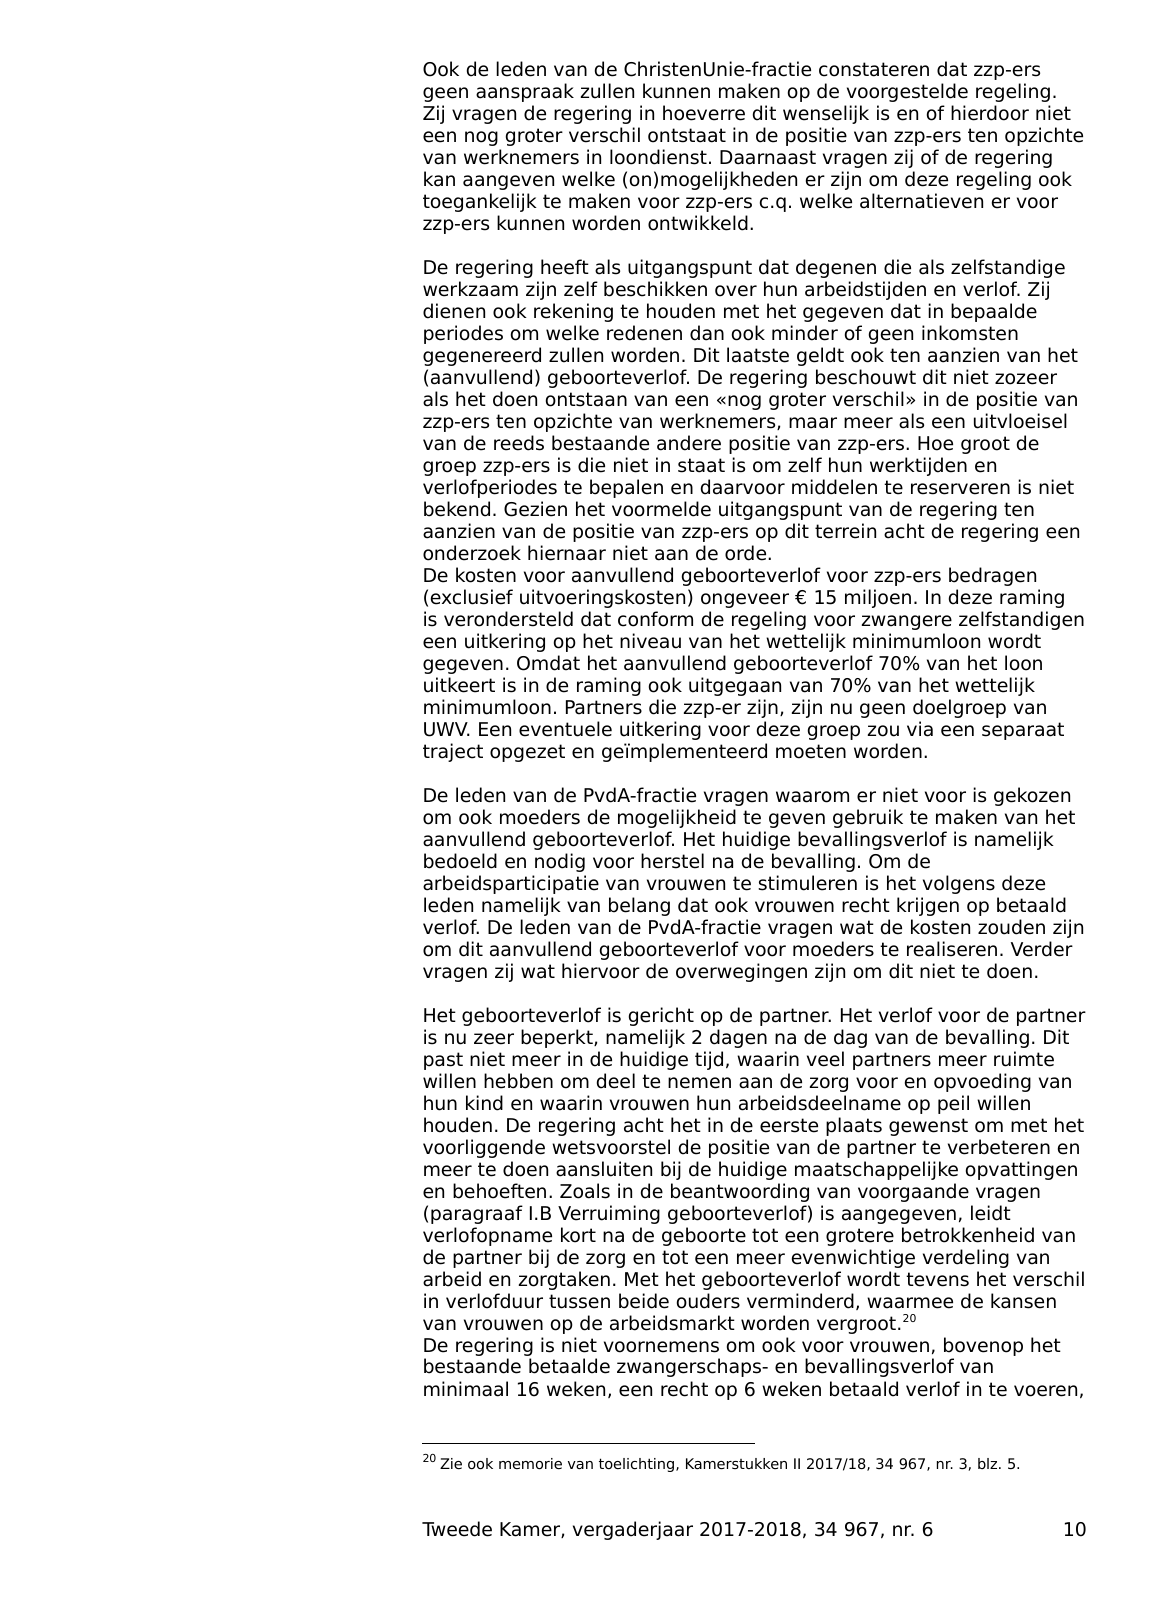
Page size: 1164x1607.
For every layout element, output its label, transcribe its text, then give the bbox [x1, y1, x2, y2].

text De regering heeft als uitgangspunt dat degenen die als zelfstandige werkzaam zijn zelf beschikken over hun arbeidstijden en verlof. Zij dienen ook rekening te houden met het gegeven dat in bepaalde periodes om welke redenen dan ook minder of geen inkomsten gegenereerd zullen worden. Dit laatste geldt ook ten aanzien van het (aanvullend) geboorteverlof. De regering beschouwt dit niet zozeer als het doen ontstaan van een «nog groter verschil» in de positie van zzp-ers ten opzichte van werknemers, maar meer als een uitvloeisel van de reeds bestaande andere positie van zzp-ers. Hoe groot de groep zzp-ers is die niet in staat is om zelf hun werktijden en verlofperiodes te bepalen en daarvoor middelen te reserveren is niet bekend. Gezien het voormelde uitgangspunt van de regering ten aanzien van de positie van zzp-ers op dit terrein acht de regering een onderzoek hiernaar niet aan de orde. [422, 257, 1087, 565]
text Het geboorteverlof is gericht op de partner. Het verlof voor de partner is nu zeer beperkt, namelijk 2 dagen na de dag van de bevalling. Dit past niet meer in de huidige tijd, waarin veel partners meer ruimte willen hebben om deel te nemen aan de zorg voor en opvoeding van hun kind en waarin vrouwen hun arbeidsdeelname op peil willen houden. De regering acht het in de eerste plaats gewenst om met het voorliggende wetsvoorstel de positie van de partner te verbeteren en meer te doen aansluiten bij de huidige maatschappelijke opvattingen en behoeften. Zoals in de beantwoording van voorgaande vragen (paragraaf I.B Verruiming geboorteverlof) is aangegeven, leidt verlofopname kort na de geboorte tot een grotere betrokkenheid van de partner bij de zorg en tot een meer evenwichtige verdeling van arbeid en zorgtaken. Met het geboorteverlof wordt tevens het verschil in verlofduur tussen beide ouders verminderd, waarmee de kansen van vrouwen op de arbeidsmarkt worden vergroot. [422, 1005, 1087, 1334]
text Zie ook memorie van toelichting, Kamerstukken II 2017/18, 34 967, nr. 3, blz. 5. [422, 1452, 1087, 1474]
text Ook de leden van de ChristenUnie-fractie constateren dat zzp-ers geen aanspraak zullen kunnen maken op de voorgestelde regeling. Zij vragen de regering in hoeverre dit wenselijk is en of hierdoor niet een nog groter verschil ontstaat in de positie van zzp-ers ten opzichte van werknemers in loondienst. Daarnaast vragen zij of de regering kan aangeven welke (on)mogelijkheden er zijn om deze regeling ook toegankelijk te maken voor zzp-ers c.q. welke alternatieven er voor zzp-ers kunnen worden ontwikkeld. [422, 59, 1087, 235]
text De regering is niet voornemens om ook voor vrouwen, bovenop het bestaande betaalde zwangerschaps- en bevallingsverlof van minimaal 16 weken, een recht op 6 weken betaald verlof in te voeren, [422, 1334, 1087, 1400]
text De leden van de PvdA-fractie vragen waarom er niet voor is gekozen om ook moeders de mogelijkheid te geven gebruik te maken van het aanvullend geboorteverlof. Het huidige bevallingsverlof is namelijk bedoeld en nodig voor herstel na de bevalling. Om de arbeidsparticipatie van vrouwen te stimuleren is het volgens deze leden namelijk van belang dat ook vrouwen recht krijgen op betaald verlof. De leden van de PvdA-fractie vragen wat de kosten zouden zijn om dit aanvullend geboorteverlof voor moeders te realiseren. Verder vragen zij wat hiervoor de overwegingen zijn om dit niet te doen. [422, 785, 1087, 983]
text De kosten voor aanvullend geboorteverlof voor zzp-ers bedragen (exclusief uitvoeringskosten) ongeveer € 15 miljoen. In deze raming is verondersteld dat conform de regeling voor zwangere zelfstandigen een uitkering op het niveau van het wettelijk minimumloon wordt gegeven. Omdat het aanvullend geboorteverlof 70% van het loon uitkeert is in de raming ook uitgegaan van 70% van het wettelijk minimumloon. Partners die zzp-er zijn, zijn nu geen doelgroep van UWV. Een eventuele uitkering voor deze groep zou via een separaat traject opgezet en geïmplementeerd moeten worden. [422, 565, 1087, 763]
